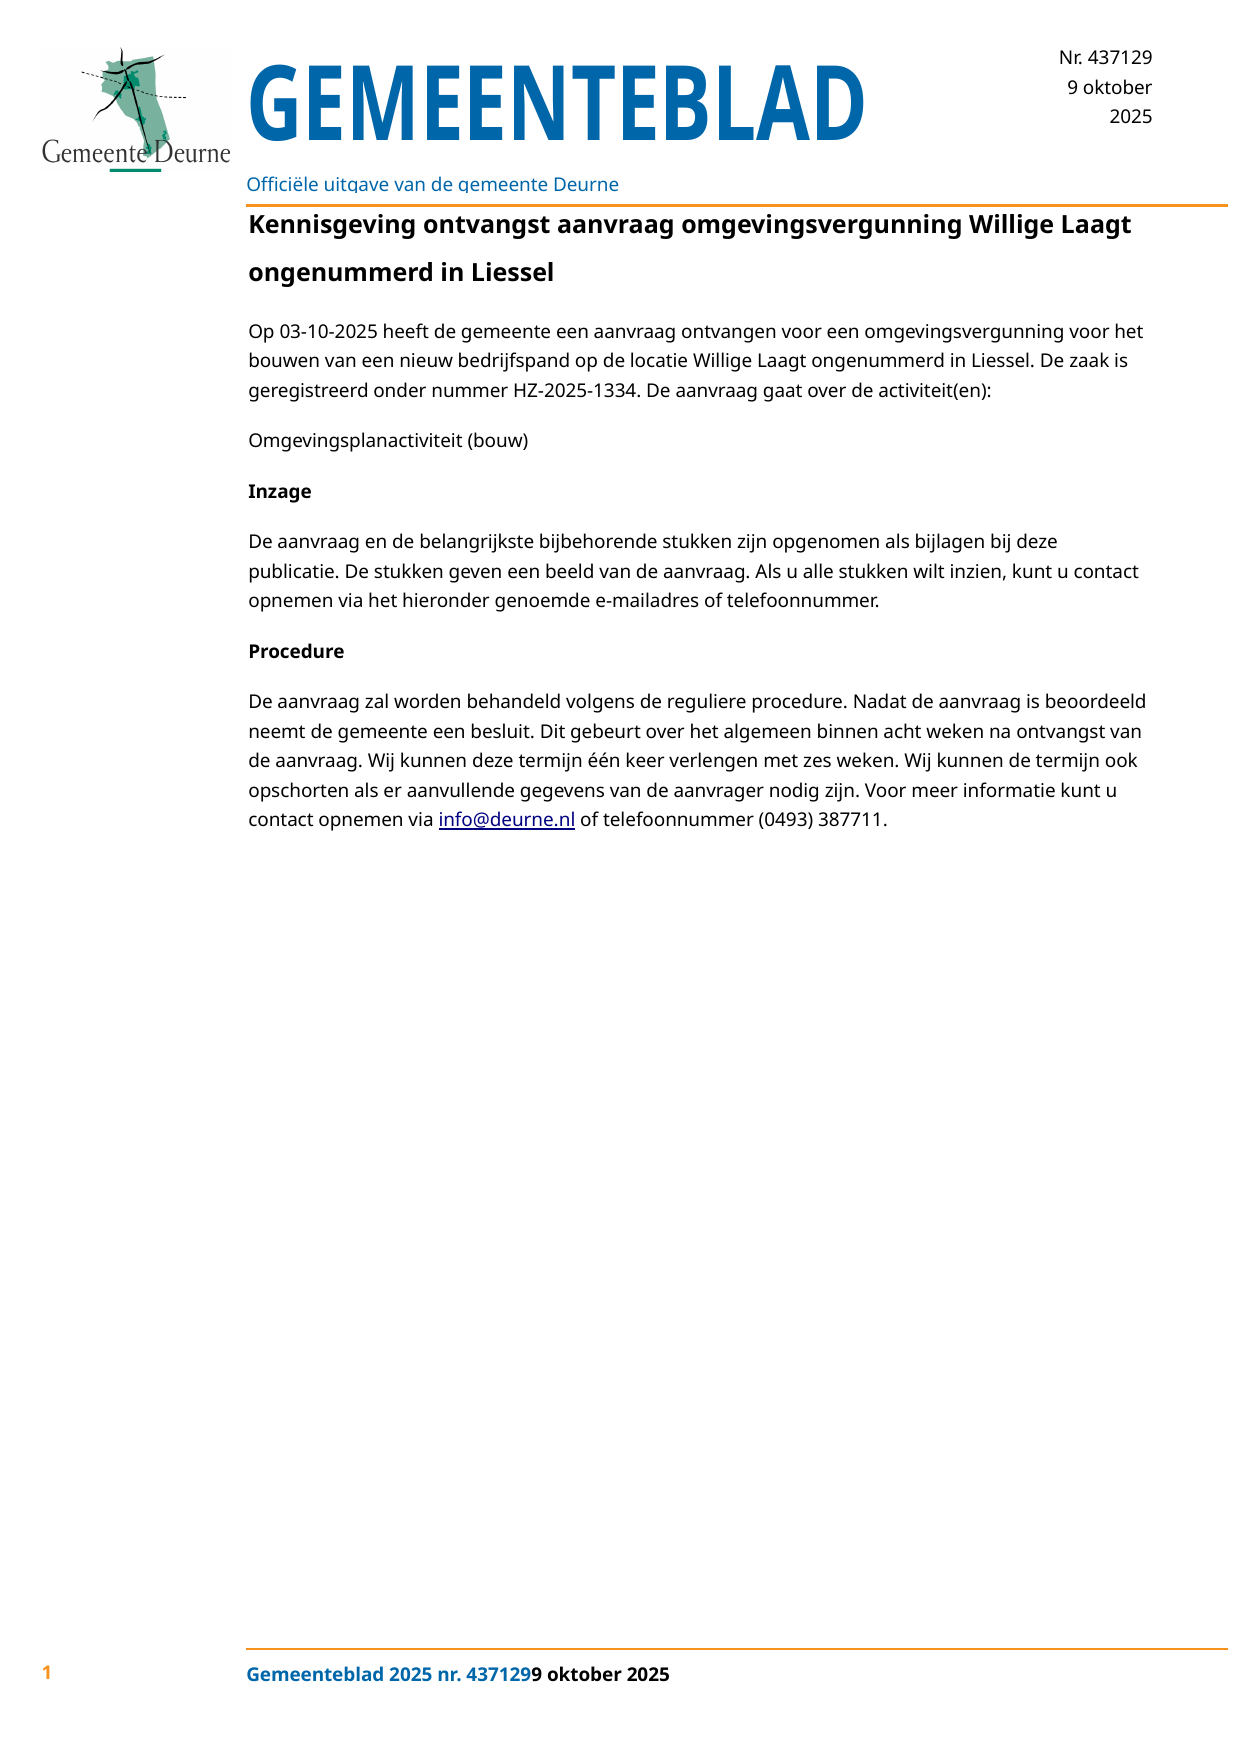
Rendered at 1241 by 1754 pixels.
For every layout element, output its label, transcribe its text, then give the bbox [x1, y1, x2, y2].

text De aanvraag zal worden behandeld volgens de reguliere procedure. Nadat de aanvraag is beoordeeld neemt de gemeente een besluit. Dit gebeurt over het algemeen binnen acht weken na ontvangst van de aanvraag. Wij kunnen deze termijn één keer verlengen met zes weken. Wij kunnen de termijn ook opschorten als er aanvullende gegevens van de aanvrager nodig zijn. Voor meer informatie kunt u contact opnemen via info@deurne.nl of telefoonnummer (0493) 387711. [248, 688, 1152, 832]
text Kennisgeving ontvangst aanvraag omgevingsvergunning Willige Laagt ongenummerd in Liessel [248, 207, 1152, 288]
picture [41, 47, 231, 172]
text De aanvraag en de belangrijkste bijbehorende stukken zijn opgenomen als bijlagen bij deze publicatie. De stukken geven een beeld van de aanvraag. Als u alle stukken wilt inzien, kunt u contact opnemen via het hieronder genoemde e-mailadres of telefoonnummer. [248, 528, 1152, 613]
text Omgevingsplanactiviteit (bouw) [248, 427, 1152, 453]
text Op 03-10-2025 heeft de gemeente een aanvraag ontvangen voor een omgevingsvergunning voor het bouwen van een nieuw bedrijfspand op de locatie Willige Laagt ongenummerd in Liessel. De zaak is geregistreerd onder nummer HZ-2025-1334. De aanvraag gaat over de activiteit(en): [248, 318, 1152, 403]
text Procedure [248, 638, 1152, 664]
text Inzage [248, 478, 1152, 504]
